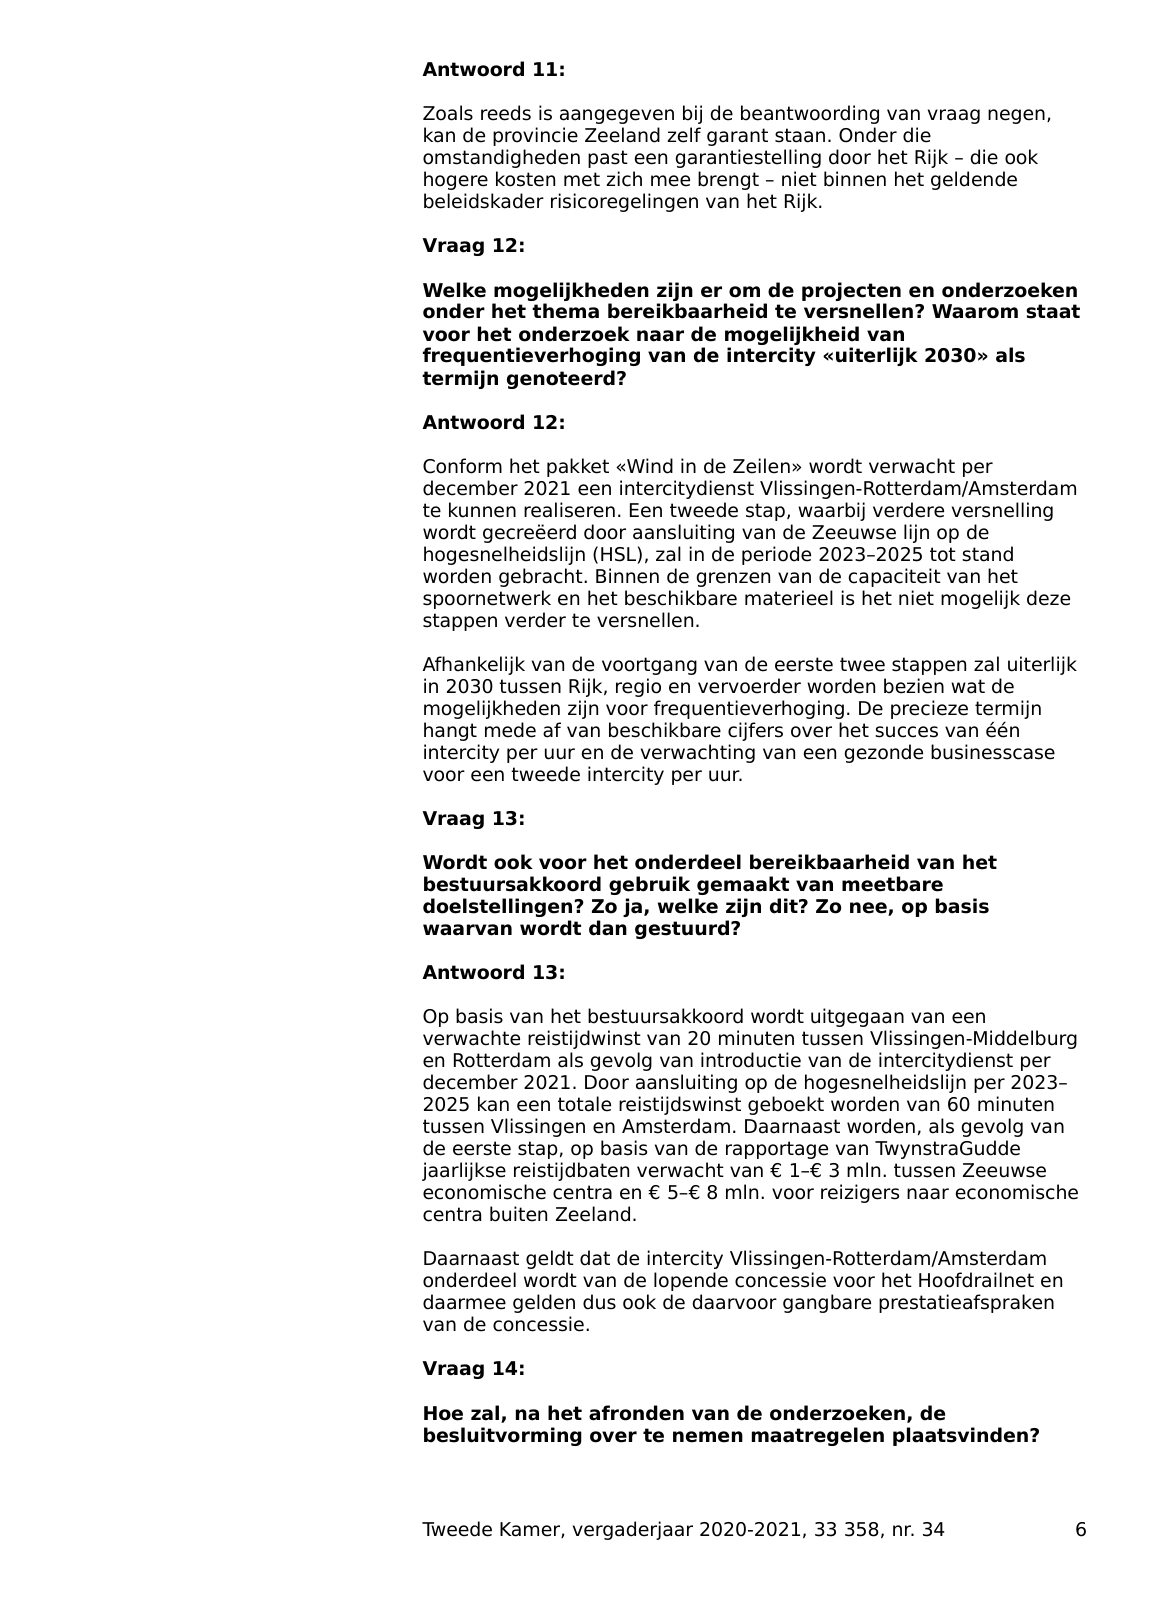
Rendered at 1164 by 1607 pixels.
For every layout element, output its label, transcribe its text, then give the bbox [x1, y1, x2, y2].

text Zoals reeds is aangegeven bij de beantwoording van vraag negen, kan de provincie Zeeland zelf garant staan. Onder die omstandigheden past een garantiestelling door het Rijk – die ook hogere kosten met zich mee brengt – niet binnen het geldende beleidskader risicoregelingen van het Rijk. [422, 103, 1087, 213]
text Hoe zal, na het afronden van de onderzoeken, de besluitvorming over te nemen maatregelen plaatsvinden? [422, 1402, 1087, 1446]
text Vraag 12: [422, 235, 1087, 257]
text Antwoord 11: [422, 59, 1087, 81]
text Antwoord 12: [422, 412, 1087, 433]
text Op basis van het bestuursakkoord wordt uitgegaan van een verwachte reistijdwinst van 20 minuten tussen Vlissingen-Middelburg en Rotterdam als gevolg van introductie van de intercitydienst per december 2021. Door aansluiting op de hogesnelheidslijn per 2023–2025 kan een totale reistijdswinst geboekt worden van 60 minuten tussen Vlissingen en Amsterdam. Daarnaast worden, als gevolg van de eerste stap, op basis van de rapportage van TwynstraGudde jaarlijkse reistijdbaten verwacht van € 1–€ 3 mln. tussen Zeeuwse economische centra en € 5–€ 8 mln. voor reizigers naar economische centra buiten Zeeland. [422, 1006, 1087, 1226]
text Afhankelijk van de voortgang van de eerste twee stappen zal uiterlijk in 2030 tussen Rijk, regio en vervoerder worden bezien wat de mogelijkheden zijn voor frequentieverhoging. De precieze termijn hangt mede af van beschikbare cijfers over het succes van één intercity per uur en de verwachting van een gezonde businesscase voor een tweede intercity per uur. [422, 654, 1087, 786]
text Wordt ook voor het onderdeel bereikbaarheid van het bestuursakkoord gebruik gemaakt van meetbare doelstellingen? Zo ja, welke zijn dit? Zo nee, op basis waarvan wordt dan gestuurd? [422, 852, 1087, 940]
text Welke mogelijkheden zijn er om de projecten en onderzoeken onder het thema bereikbaarheid te versnellen? Waarom staat voor het onderzoek naar de mogelijkheid van frequentieverhoging van de intercity «uiterlijk 2030» als termijn genoteerd? [422, 279, 1087, 389]
text Daarnaast geldt dat de intercity Vlissingen-Rotterdam/Amsterdam onderdeel wordt van de lopende concessie voor het Hoofdrailnet en daarmee gelden dus ook de daarvoor gangbare prestatieafspraken van de concessie. [422, 1248, 1087, 1336]
text Vraag 13: [422, 808, 1087, 830]
text Conform het pakket «Wind in de Zeilen» wordt verwacht per december 2021 een intercitydienst Vlissingen-Rotterdam/Amsterdam te kunnen realiseren. Een tweede stap, waarbij verdere versnelling wordt gecreëerd door aansluiting van de Zeeuwse lijn op de hogesnelheidslijn (HSL), zal in de periode 2023–2025 tot stand worden gebracht. Binnen de grenzen van de capaciteit van het spoornetwerk en het beschikbare materieel is het niet mogelijk deze stappen verder te versnellen. [422, 456, 1087, 632]
text Vraag 14: [422, 1358, 1087, 1380]
text Antwoord 13: [422, 962, 1087, 984]
